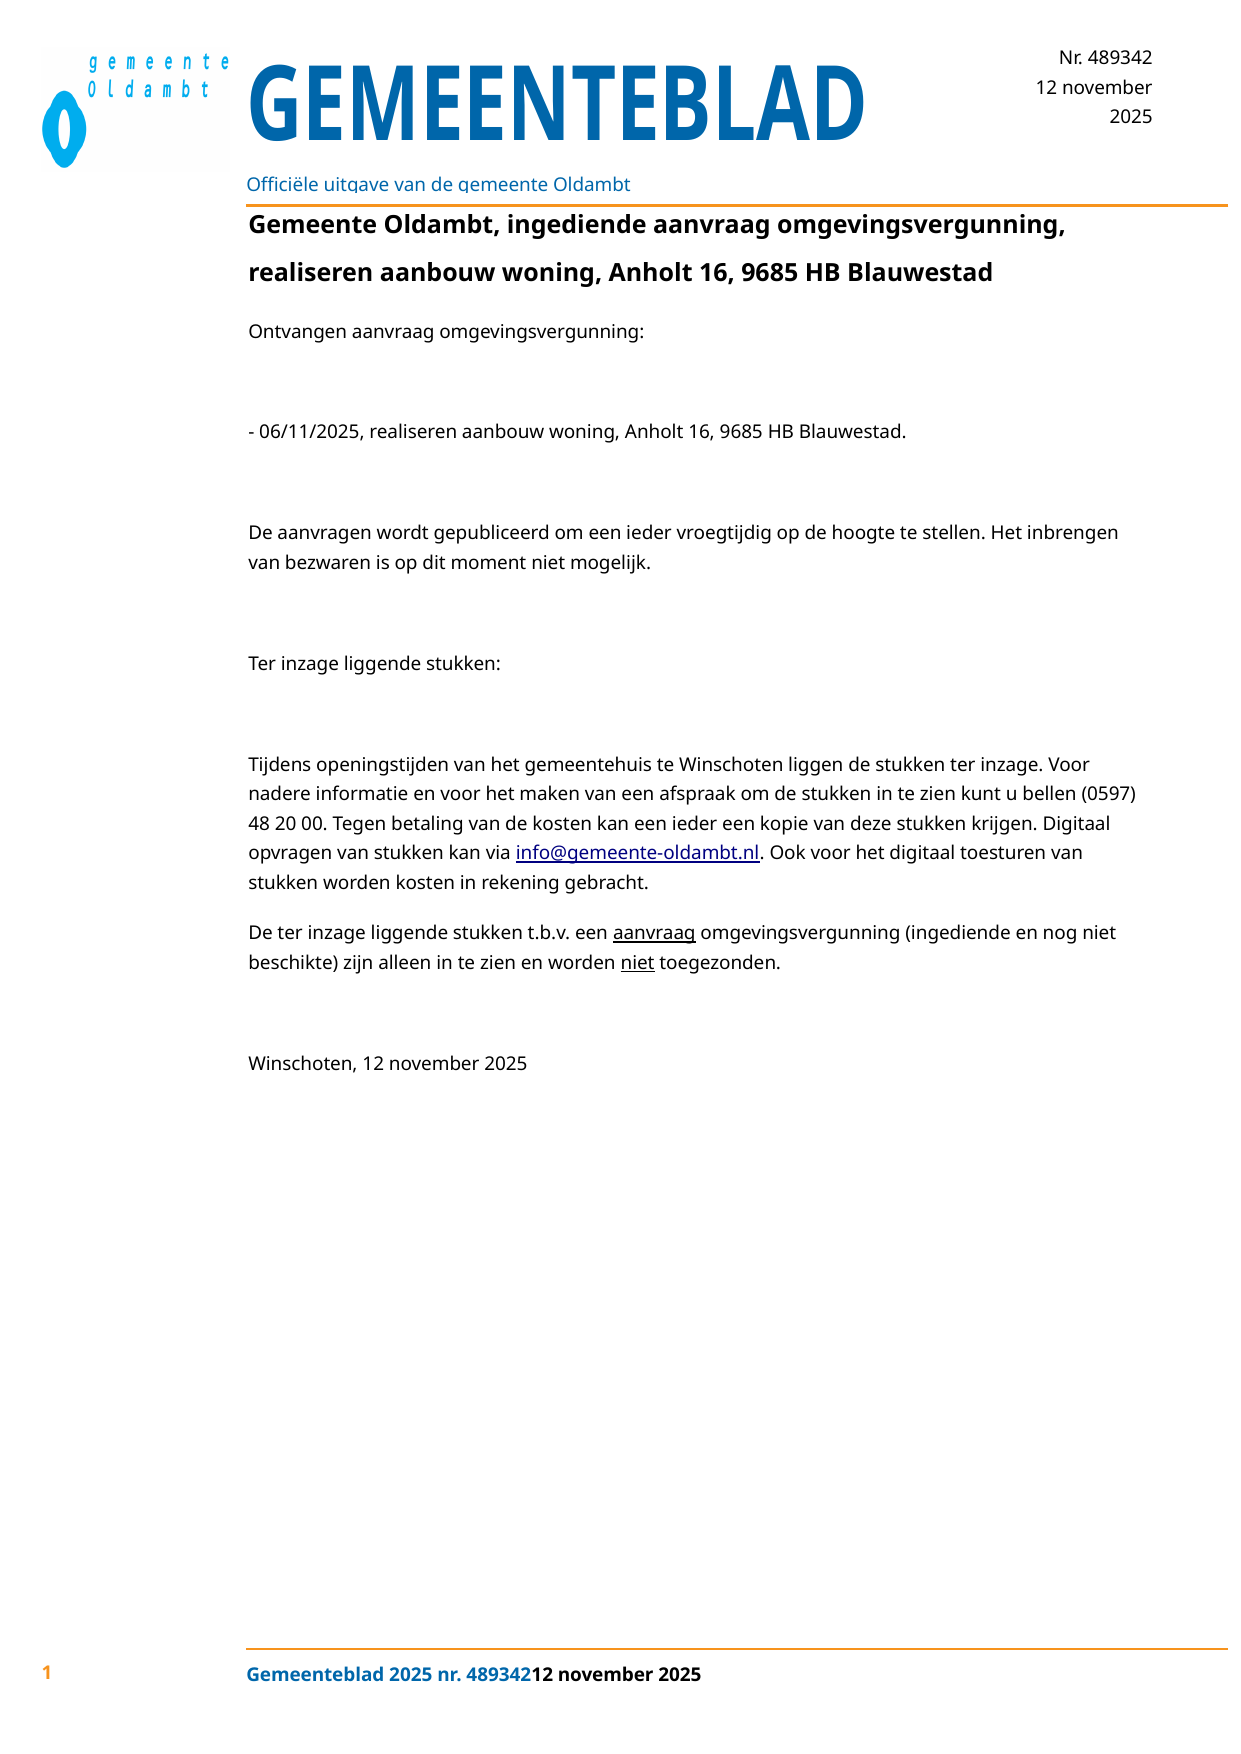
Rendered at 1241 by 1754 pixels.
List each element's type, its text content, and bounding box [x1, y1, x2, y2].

text - 06/11/2025, realiseren aanbouw woning, Anholt 16, 9685 HB Blauwestad. [248, 419, 1152, 444]
text Winschoten, 12 november 2025 [248, 1050, 1152, 1076]
text Tijdens openingstijden van het gemeentehuis te Winschoten liggen de stukken ter inzage. Voor nadere informatie en voor het maken van een afspraak om de stukken in te zien kunt u bellen (0597) 48 20 00. Tegen betaling van de kosten kan een ieder een kopie van deze stukken krijgen. Digitaal opvragen van stukken kan via info@gemeente-oldambt.nl. Ook voor het digitaal toesturen van stukken worden kosten in rekening gebracht. [248, 751, 1152, 895]
text Ontvangen aanvraag omgevingsvergunning: [248, 318, 1152, 344]
picture [41, 47, 231, 172]
text De aanvragen wordt gepubliceerd om een ieder vroegtijdig op de hoogte te stellen. Het inbrengen van bezwaren is op dit moment niet mogelijk. [248, 519, 1152, 575]
text De ter inzage liggende stukken t.b.v. een aanvraag omgevingsvergunning (ingediende en nog niet beschikte) zijn alleen in te zien en worden niet toegezonden. [248, 919, 1152, 975]
text Ter inzage liggende stukken: [248, 650, 1152, 676]
text Gemeente Oldambt, ingediende aanvraag omgevingsvergunning, realiseren aanbouw woning, Anholt 16, 9685 HB Blauwestad [248, 207, 1152, 288]
